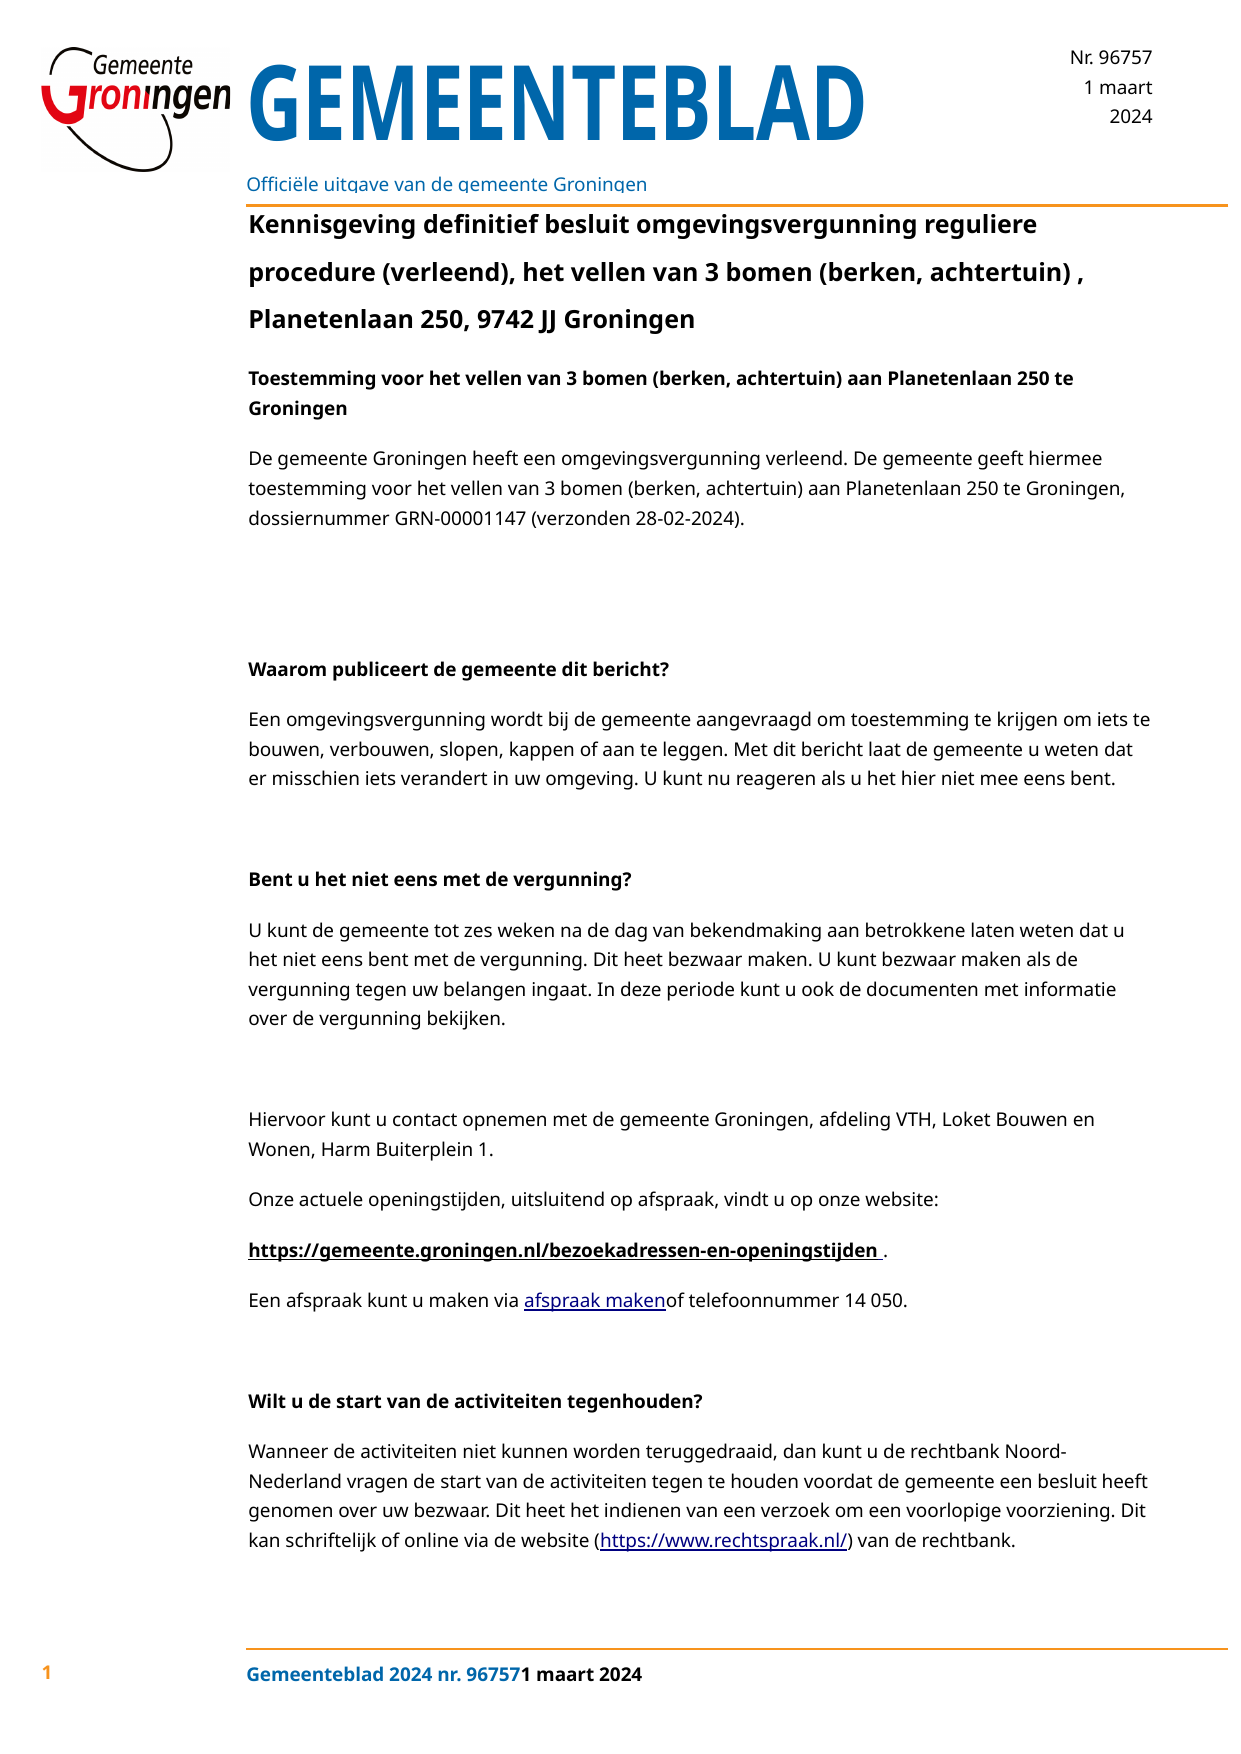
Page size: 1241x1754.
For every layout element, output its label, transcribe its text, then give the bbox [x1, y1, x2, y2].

text https://gemeente.groningen.nl/bezoekadressen-en-openingstijden . [248, 1237, 1152, 1262]
text Een afspraak kunt u maken via afspraak makenof telefoonnummer 14 050. [248, 1287, 1152, 1313]
text Wanneer de activiteiten niet kunnen worden teruggedraaid, dan kunt u de rechtbank Noord-Nederland vragen de start van de activiteiten tegen te houden voordat de gemeente een besluit heeft genomen over uw bezwaar. Dit heet het indienen van een verzoek om een voorlopige voorziening. Dit kan schriftelijk of online via de website (https://www.rechtspraak.nl/) van de rechtbank. [248, 1438, 1152, 1553]
text Toestemming voor het vellen van 3 bomen (berken, achtertuin) aan Planetenlaan 250 te Groningen [248, 366, 1152, 421]
text Bent u het niet eens met de vergunning? [248, 866, 1152, 892]
text Onze actuele openingstijden, uitsluitend op afspraak, vindt u op onze website: [248, 1186, 1152, 1212]
text Wilt u de start van de activiteiten tegenhouden? [248, 1388, 1152, 1414]
text Waarom publiceert de gemeente dit bericht? [248, 656, 1152, 682]
picture [41, 47, 231, 172]
text Kennisgeving definitief besluit omgevingsvergunning reguliere procedure (verleend), het vellen van 3 bomen (berken, achtertuin) , Planetenlaan 250, 9742 JJ Groningen [248, 207, 1152, 336]
text Hiervoor kunt u contact opnemen met de gemeente Groningen, afdeling VTH, Loket Bouwen en Wonen, Harm Buiterplein 1. [248, 1106, 1152, 1162]
text U kunt de gemeente tot zes weken na de dag van bekendmaking aan betrokkene laten weten dat u het niet eens bent met de vergunning. Dit heet bezwaar maken. U kunt bezwaar maken als de vergunning tegen uw belangen ingaat. In deze periode kunt u ook de documenten met informatie over de vergunning bekijken. [248, 917, 1152, 1031]
text De gemeente Groningen heeft een omgevingsvergunning verleend. De gemeente geeft hiermee toestemming voor het vellen van 3 bomen (berken, achtertuin) aan Planetenlaan 250 te Groningen, dossiernummer GRN-00001147 (verzonden 28-02-2024). [248, 446, 1152, 530]
text Een omgevingsvergunning wordt bij de gemeente aangevraagd om toestemming te krijgen om iets te bouwen, verbouwen, slopen, kappen of aan te leggen. Met dit bericht laat de gemeente u weten dat er misschien iets verandert in uw omgeving. U kunt nu reageren als u het hier niet mee eens bent. [248, 706, 1152, 791]
